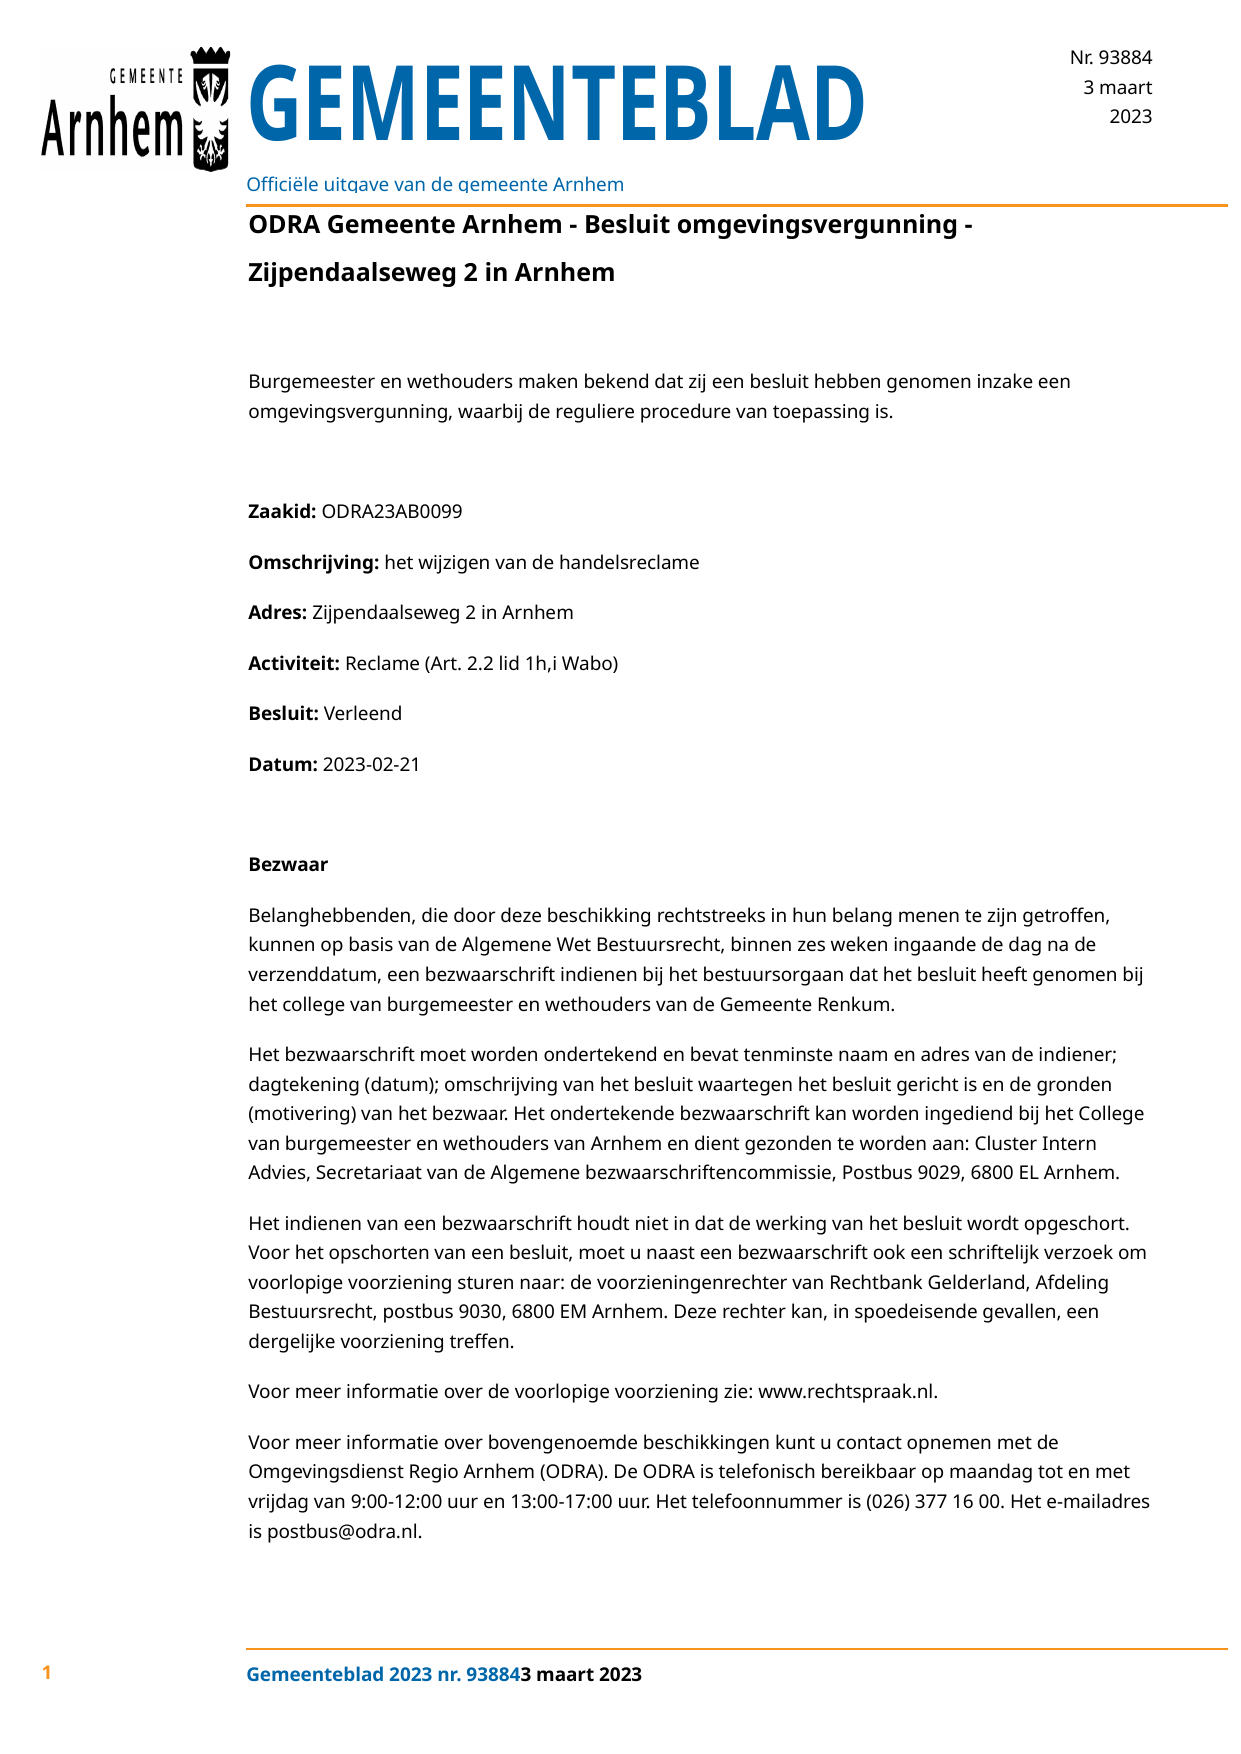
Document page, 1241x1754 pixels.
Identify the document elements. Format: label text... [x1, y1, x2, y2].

text Besluit: Verleend [248, 700, 1152, 726]
text Zaakid: ODRA23AB0099 [248, 499, 1152, 524]
text Voor meer informatie over de voorlopige voorziening zie: www.rechtspraak.nl. [248, 1379, 1152, 1404]
text Het indienen van een bezwaarschrift houdt niet in dat de werking van het besluit wordt opgeschort. Voor het opschorten van een besluit, moet u naast een bezwaarschrift ook een schriftelijk verzoek om voorlopige voorziening sturen naar: de voorzieningenrechter van Rechtbank Gelderland, Afdeling Bestuursrecht, postbus 9030, 6800 EM Arnhem. Deze rechter kan, in spoedeisende gevallen, een dergelijke voorziening treffen. [248, 1210, 1152, 1354]
text Activiteit: Reclame (Art. 2.2 lid 1h,i Wabo) [248, 650, 1152, 676]
text Het bezwaarschrift moet worden ondertekend en bevat tenminste naam en adres van de indiener; dagtekening (datum); omschrijving van het besluit waartegen het besluit gericht is en de gronden (motivering) van het bezwaar. Het ondertekende bezwaarschrift kan worden ingediend bij het College van burgemeester en wethouders van Arnhem en dient gezonden te worden aan: Cluster Intern Advies, Secretariaat van de Algemene bezwaarschriftencommissie, Postbus 9029, 6800 EL Arnhem. [248, 1041, 1152, 1185]
text Voor meer informatie over bovengenoemde beschikkingen kunt u contact opnemen met de Omgevingsdienst Regio Arnhem (ODRA). De ODRA is telefonisch bereikbaar op maandag tot en met vrijdag van 9:00-12:00 uur en 13:00-17:00 uur. Het telefoonnummer is (026) 377 16 00. Het e-mailadres is postbus@odra.nl. [248, 1429, 1152, 1544]
text Adres: Zijpendaalseweg 2 in Arnhem [248, 599, 1152, 625]
text ODRA Gemeente Arnhem - Besluit omgevingsvergunning - Zijpendaalseweg 2 in Arnhem [248, 207, 1152, 288]
text Burgemeester en wethouders maken bekend dat zij een besluit hebben genomen inzake een omgevingsvergunning, waarbij de reguliere procedure van toepassing is. [248, 368, 1152, 424]
text Bezwaar [248, 852, 1152, 877]
text Belanghebbenden, die door deze beschikking rechtstreeks in hun belang menen te zijn getroffen, kunnen op basis van de Algemene Wet Bestuursrecht, binnen zes weken ingaande de dag na de verzenddatum, een bezwaarschrift indienen bij het bestuursorgaan dat het besluit heeft genomen bij het college van burgemeester en wethouders van de Gemeente Renkum. [248, 902, 1152, 1017]
text Omschrijving: het wijzigen van de handelsreclame [248, 549, 1152, 575]
text Datum: 2023-02-21 [248, 751, 1152, 777]
picture [41, 47, 231, 172]
